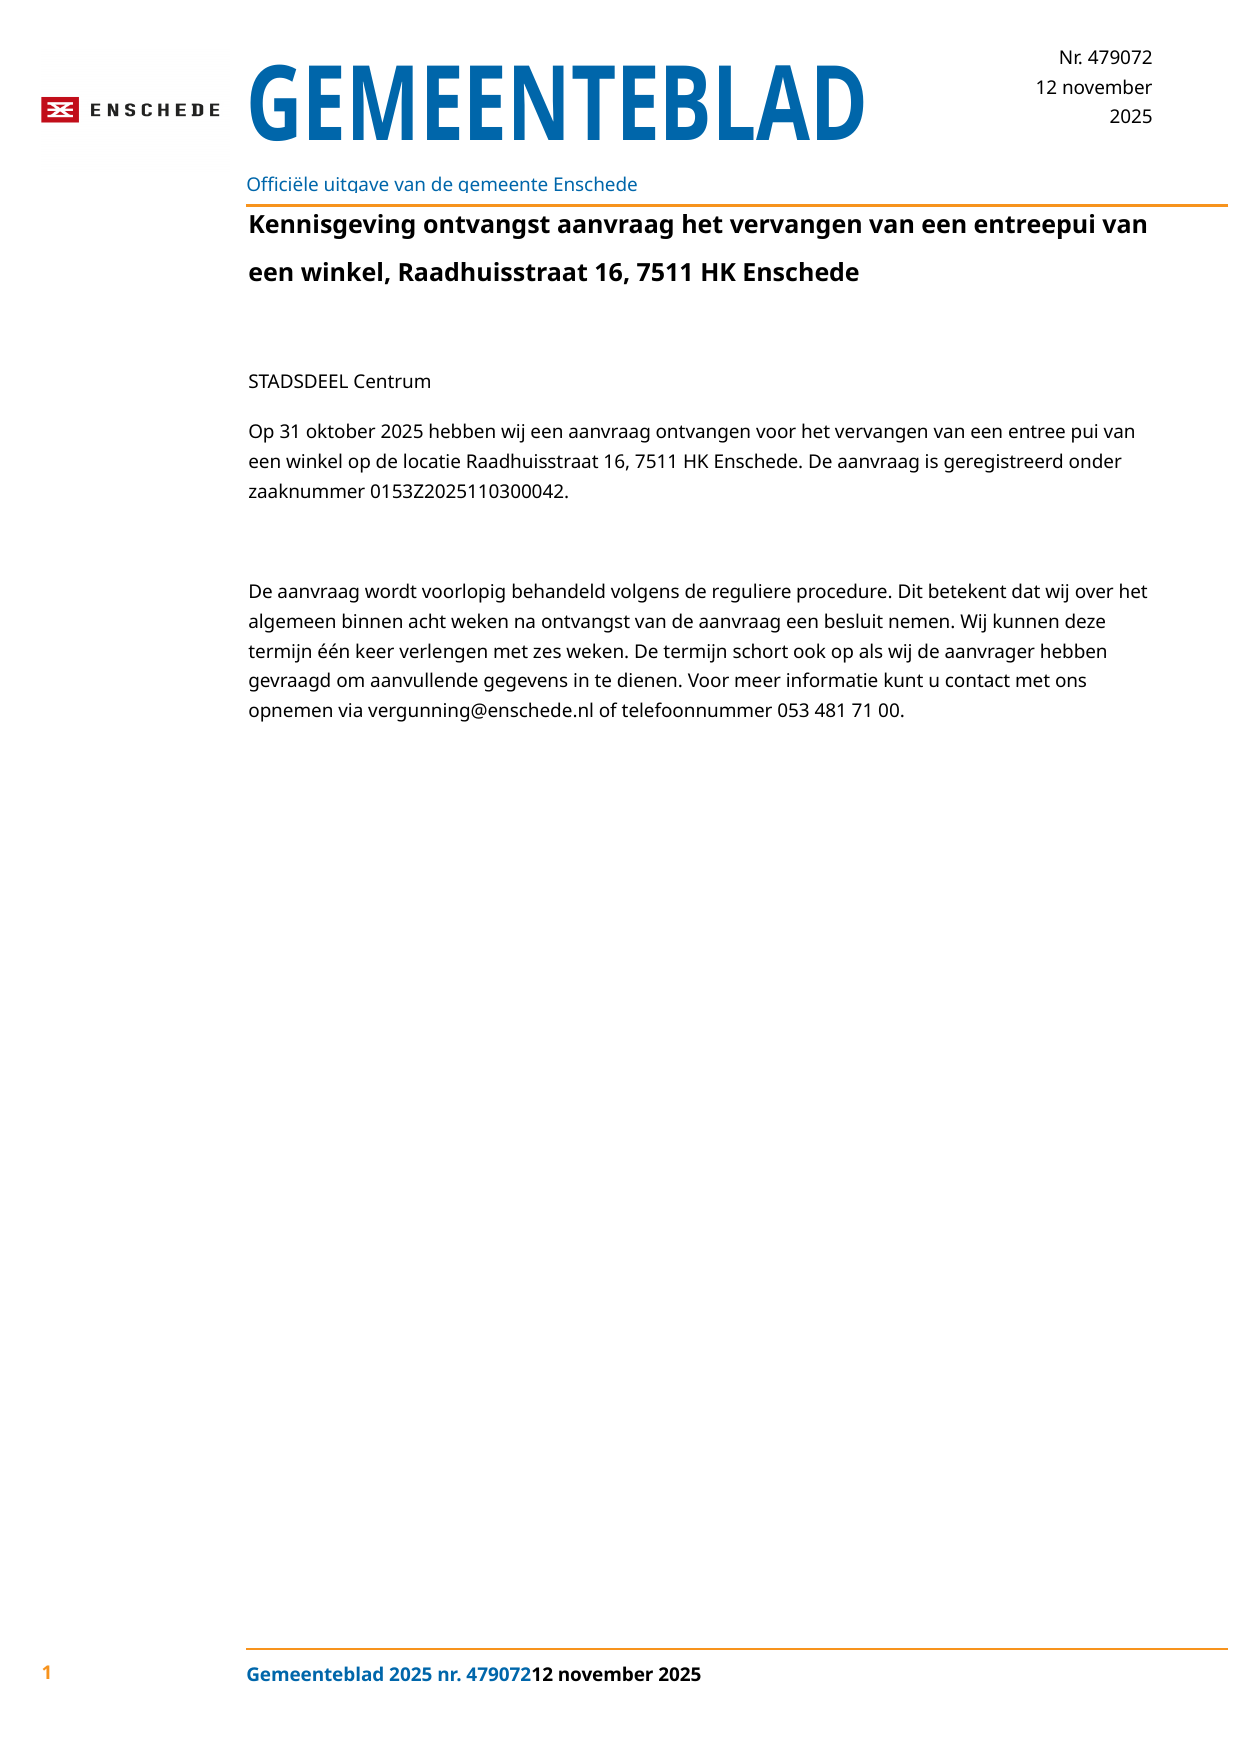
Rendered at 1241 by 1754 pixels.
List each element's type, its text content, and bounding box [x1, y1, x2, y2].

text Kennisgeving ontvangst aanvraag het vervangen van een entreepui van een winkel, Raadhuisstraat 16, 7511 HK Enschede [248, 207, 1152, 288]
text STADSDEEL Centrum [248, 368, 1152, 394]
text Op 31 oktober 2025 hebben wij een aanvraag ontvangen voor het vervangen van een entree pui van een winkel op de locatie Raadhuisstraat 16, 7511 HK Enschede. De aanvraag is geregistreerd onder zaaknummer 0153Z2025110300042. [248, 419, 1152, 504]
text De aanvraag wordt voorlopig behandeld volgens de reguliere procedure. Dit betekent dat wij over het algemeen binnen acht weken na ontvangst van de aanvraag een besluit nemen. Wij kunnen deze termijn één keer verlengen met zes weken. De termijn schort ook op als wij de aanvrager hebben gevraagd om aanvullende gegevens in te dienen. Voor meer informatie kunt u contact met ons opnemen via vergunning@enschede.nl of telefoonnummer 053 481 71 00. [248, 579, 1152, 723]
picture [41, 47, 231, 172]
